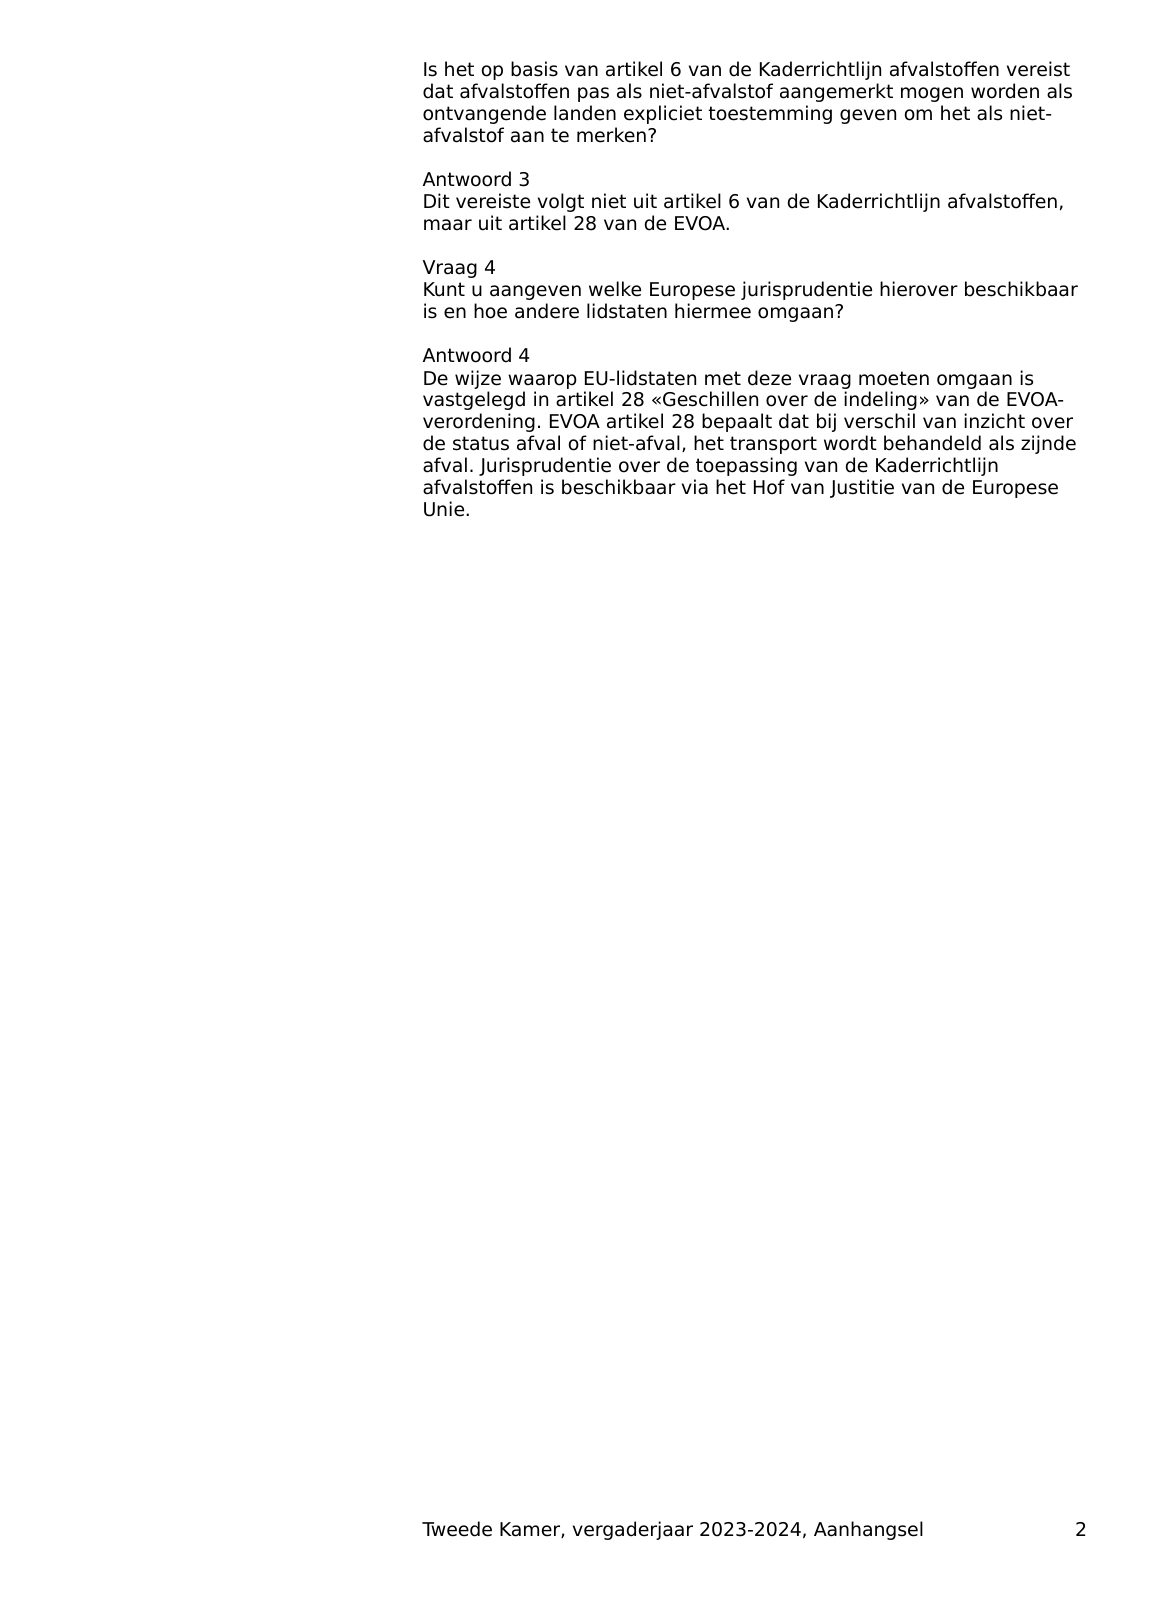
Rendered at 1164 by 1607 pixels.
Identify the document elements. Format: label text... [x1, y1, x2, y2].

text Antwoord 4 [422, 345, 1087, 367]
text De wijze waarop EU-lidstaten met deze vraag moeten omgaan is vastgelegd in artikel 28 «Geschillen over de indeling» van de EVOA-verordening. EVOA artikel 28 bepaalt dat bij verschil van inzicht over de status afval of niet-afval, het transport wordt behandeld als zijnde afval. Jurisprudentie over de toepassing van de Kaderrichtlijn afvalstoffen is beschikbaar via het Hof van Justitie van de Europese Unie. [422, 367, 1087, 521]
text Is het op basis van artikel 6 van de Kaderrichtlijn afvalstoffen vereist dat afvalstoffen pas als niet-afvalstof aangemerkt mogen worden als ontvangende landen expliciet toestemming geven om het als niet-afvalstof aan te merken? [422, 59, 1087, 147]
text Kunt u aangeven welke Europese jurisprudentie hierover beschikbaar is en hoe andere lidstaten hiermee omgaan? [422, 279, 1087, 323]
text Dit vereiste volgt niet uit artikel 6 van de Kaderrichtlijn afvalstoffen, maar uit artikel 28 van de EVOA. [422, 191, 1087, 235]
text Vraag 4 [422, 257, 1087, 279]
text Antwoord 3 [422, 169, 1087, 191]
